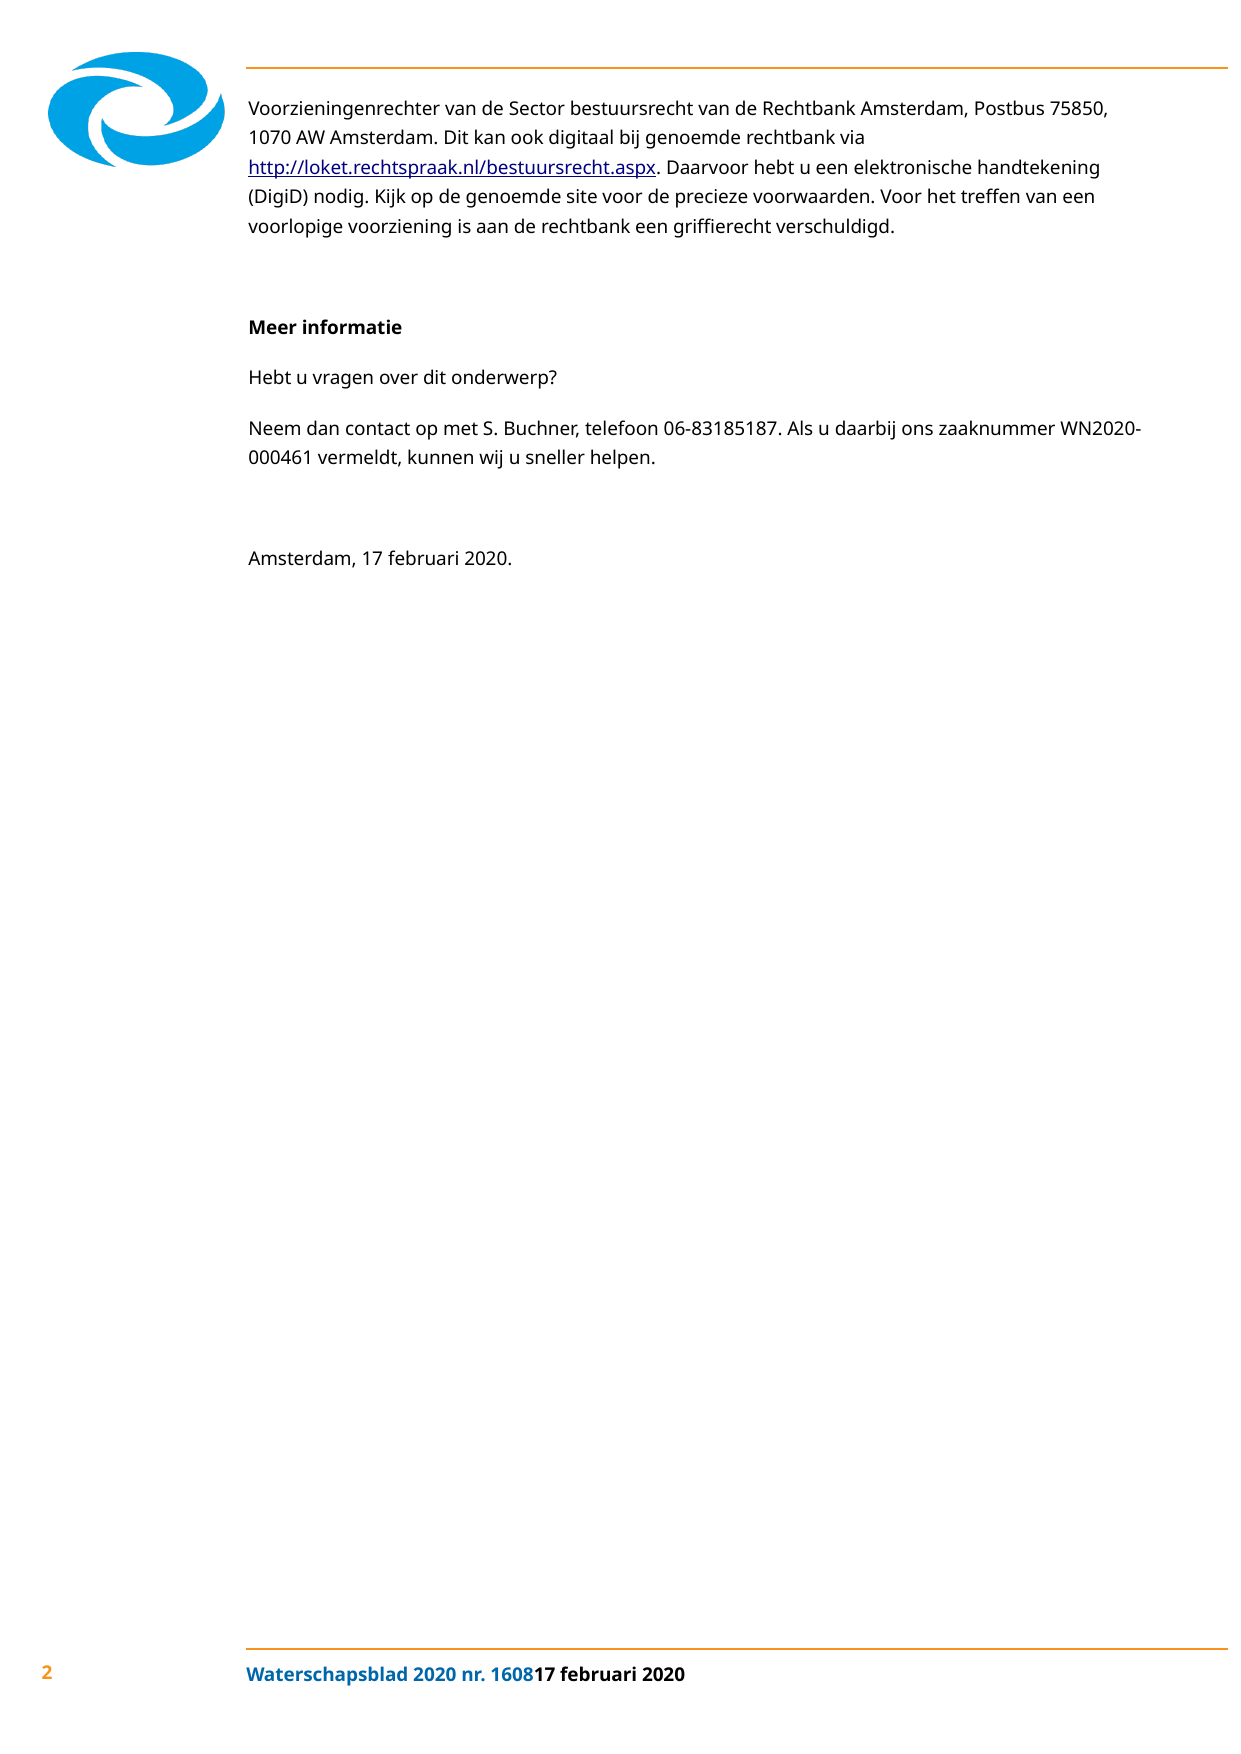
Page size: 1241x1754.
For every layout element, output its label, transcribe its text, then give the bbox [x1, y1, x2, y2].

text Voorzieningenrechter van de Sector bestuursrecht van de Rechtbank Amsterdam, Postbus 75850, 1070 AW Amsterdam. Dit kan ook digitaal bij genoemde rechtbank via http://loket.rechtspraak.nl/bestuursrecht.aspx. Daarvoor hebt u een elektronische handtekening (DigiD) nodig. Kijk op de genoemde site voor de precieze voorwaarden. Voor het treffen van een voorlopige voorziening is aan de rechtbank een griffierecht verschuldigd. [248, 95, 1152, 239]
text Amsterdam, 17 februari 2020. [248, 545, 1152, 571]
text Neem dan contact op met S. Buchner, telefoon 06-83185187. Als u daarbij ons zaaknummer WN2020-000461 vermeldt, kunnen wij u sneller helpen. [248, 415, 1152, 470]
text Meer informatie [248, 314, 1152, 340]
text Hebt u vragen over dit onderwerp? [248, 364, 1152, 390]
picture [41, 47, 231, 172]
